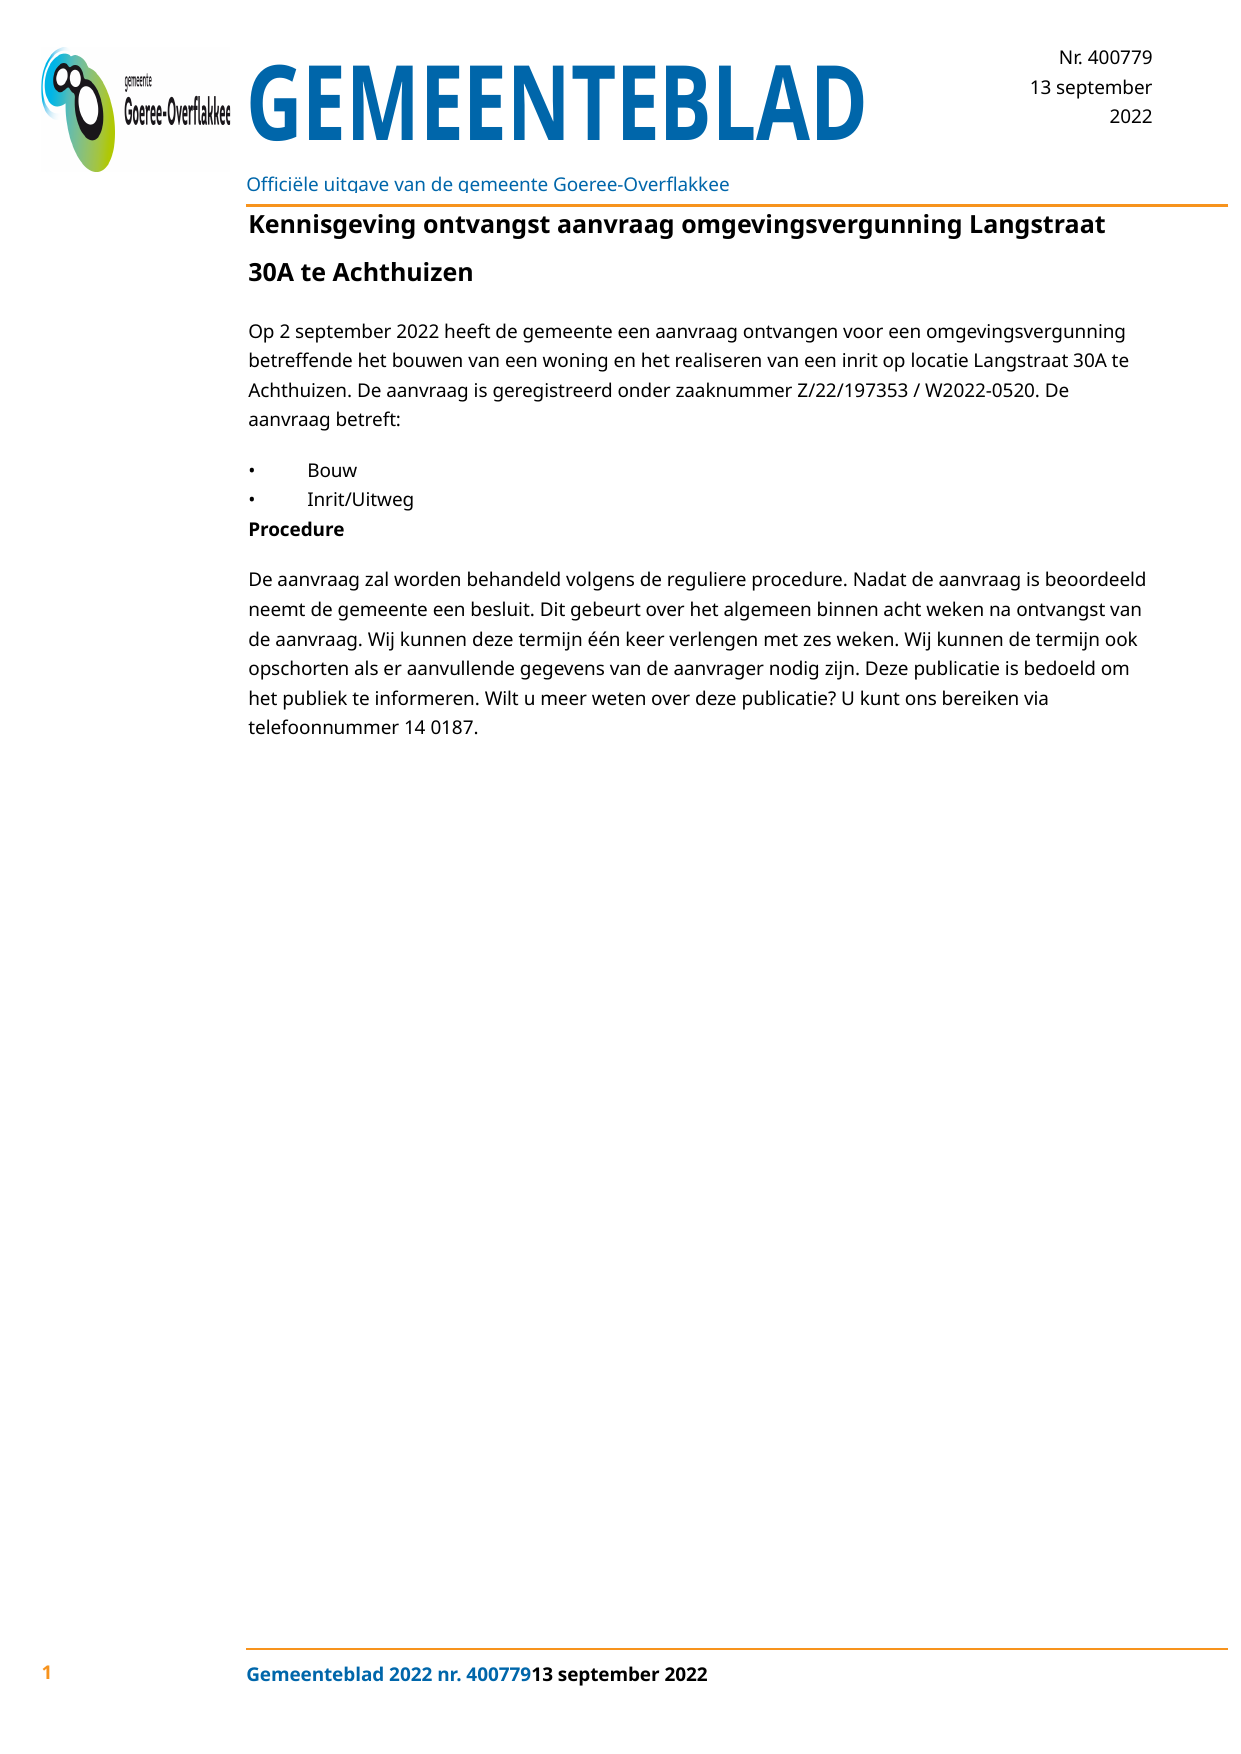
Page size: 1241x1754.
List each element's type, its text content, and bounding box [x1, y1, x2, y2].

text Kennisgeving ontvangst aanvraag omgevingsvergunning Langstraat 30A te Achthuizen [248, 207, 1152, 288]
text Op 2 september 2022 heeft de gemeente een aanvraag ontvangen voor een omgevingsvergunning betreffende het bouwen van een woning en het realiseren van een inrit op locatie Langstraat 30A te Achthuizen. De aanvraag is geregistreerd onder zaaknummer Z/22/197353 / W2022-0520. De aanvraag betreft: [248, 318, 1152, 432]
list Inrit/Uitweg [248, 487, 1152, 512]
picture [41, 47, 231, 172]
text De aanvraag zal worden behandeld volgens de reguliere procedure. Nadat de aanvraag is beoordeeld neemt de gemeente een besluit. Dit gebeurt over het algemeen binnen acht weken na ontvangst van de aanvraag. Wij kunnen deze termijn één keer verlengen met zes weken. Wij kunnen de termijn ook opschorten als er aanvullende gegevens van de aanvrager nodig zijn. Deze publicatie is bedoeld om het publiek te informeren. Wilt u meer weten over deze publicatie? U kunt ons bereiken via telefoonnummer 14 0187. [248, 567, 1152, 740]
text Procedure [248, 516, 1152, 542]
list Bouw [248, 457, 1152, 483]
